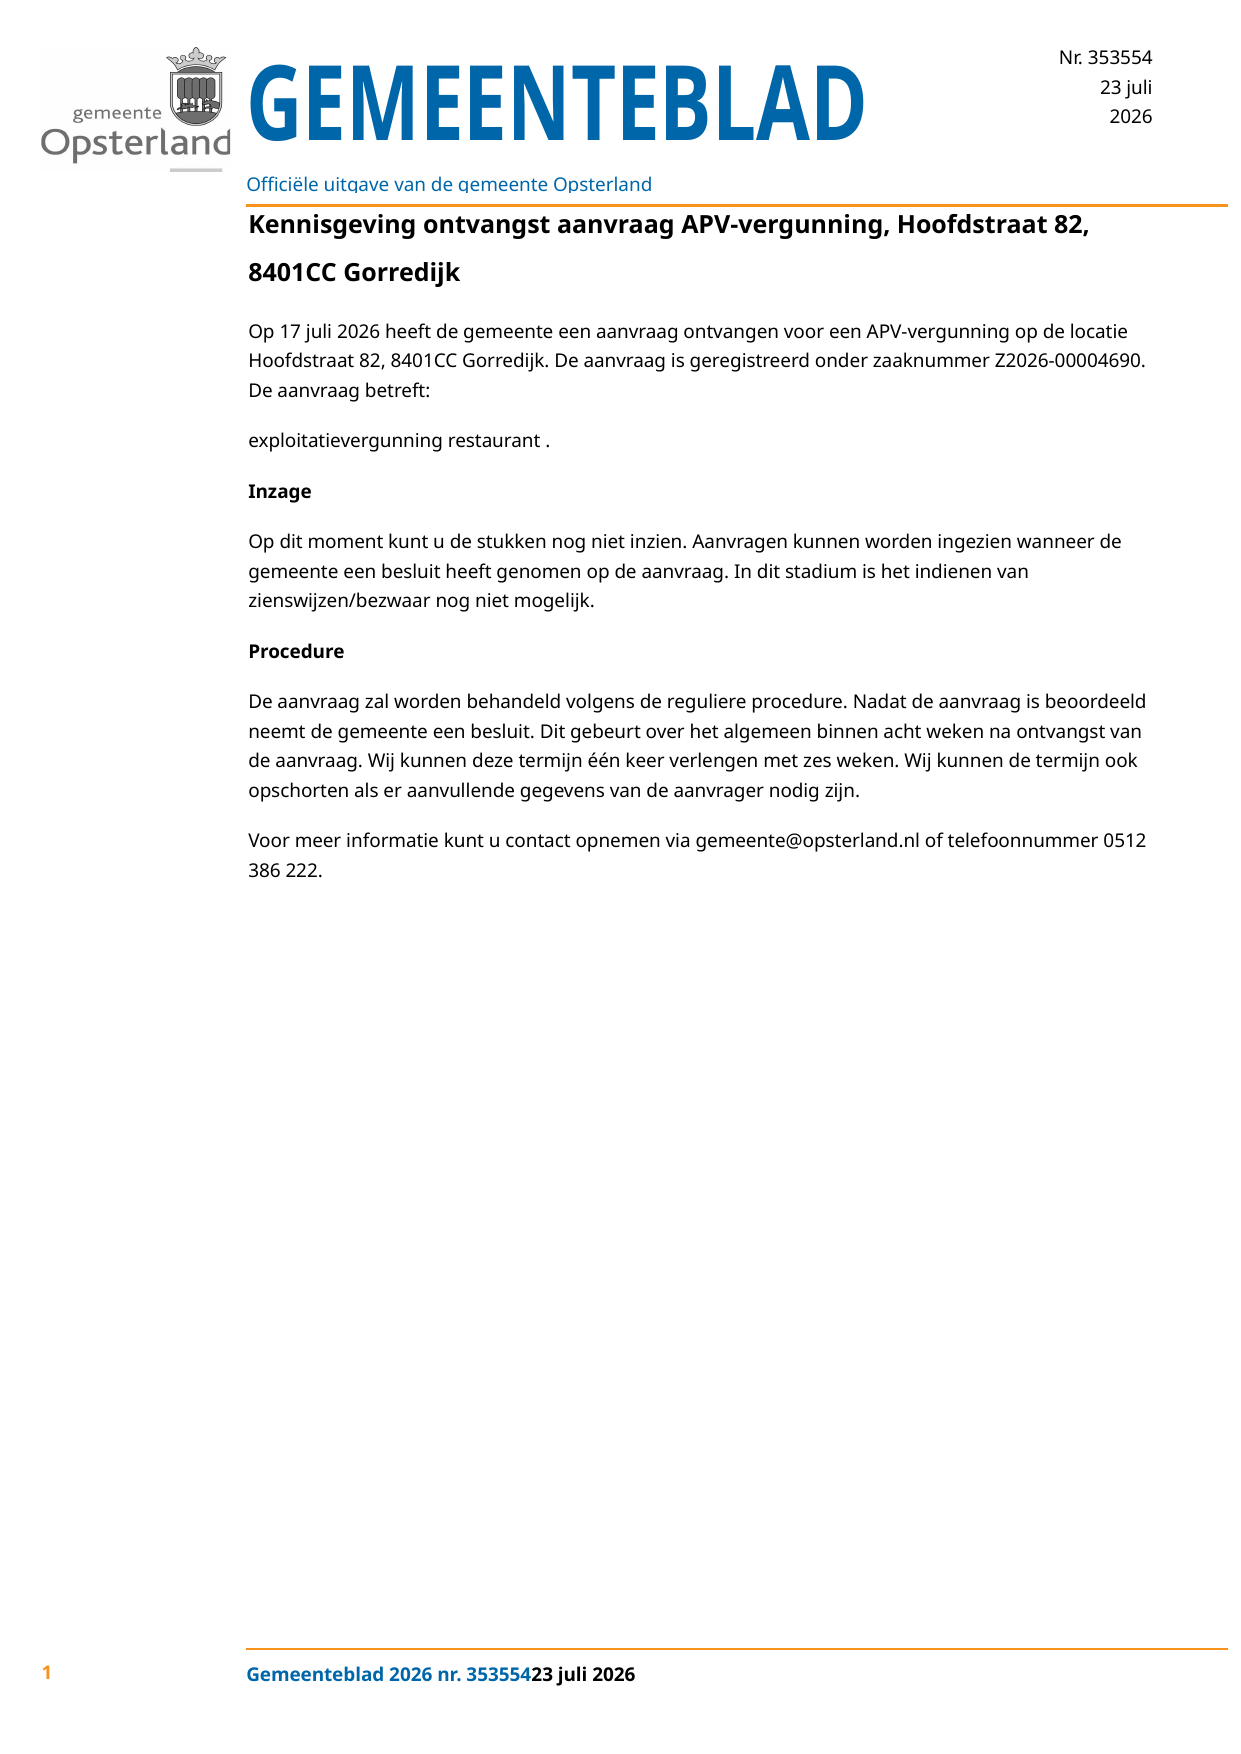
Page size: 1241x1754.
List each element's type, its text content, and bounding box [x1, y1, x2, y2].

text Voor meer informatie kunt u contact opnemen via gemeente@opsterland.nl of telefoonnummer 0512 386 222. [248, 827, 1152, 883]
text De aanvraag zal worden behandeld volgens de reguliere procedure. Nadat de aanvraag is beoordeeld neemt de gemeente een besluit. Dit gebeurt over het algemeen binnen acht weken na ontvangst van de aanvraag. Wij kunnen deze termijn één keer verlengen met zes weken. Wij kunnen de termijn ook opschorten als er aanvullende gegevens van de aanvrager nodig zijn. [248, 688, 1152, 803]
picture [41, 47, 231, 172]
text Op dit moment kunt u de stukken nog niet inzien. Aanvragen kunnen worden ingezien wanneer de gemeente een besluit heeft genomen op de aanvraag. In dit stadium is het indienen van zienswijzen/bezwaar nog niet mogelijk. [248, 528, 1152, 613]
text Kennisgeving ontvangst aanvraag APV-vergunning, Hoofdstraat 82, 8401CC Gorredijk [248, 207, 1152, 288]
text Inzage [248, 478, 1152, 504]
text Op 17 juli 2026 heeft de gemeente een aanvraag ontvangen voor een APV-vergunning op de locatie Hoofdstraat 82, 8401CC Gorredijk. De aanvraag is geregistreerd onder zaaknummer Z2026-00004690. De aanvraag betreft: [248, 318, 1152, 403]
text Procedure [248, 638, 1152, 664]
text exploitatievergunning restaurant . [248, 427, 1152, 453]
